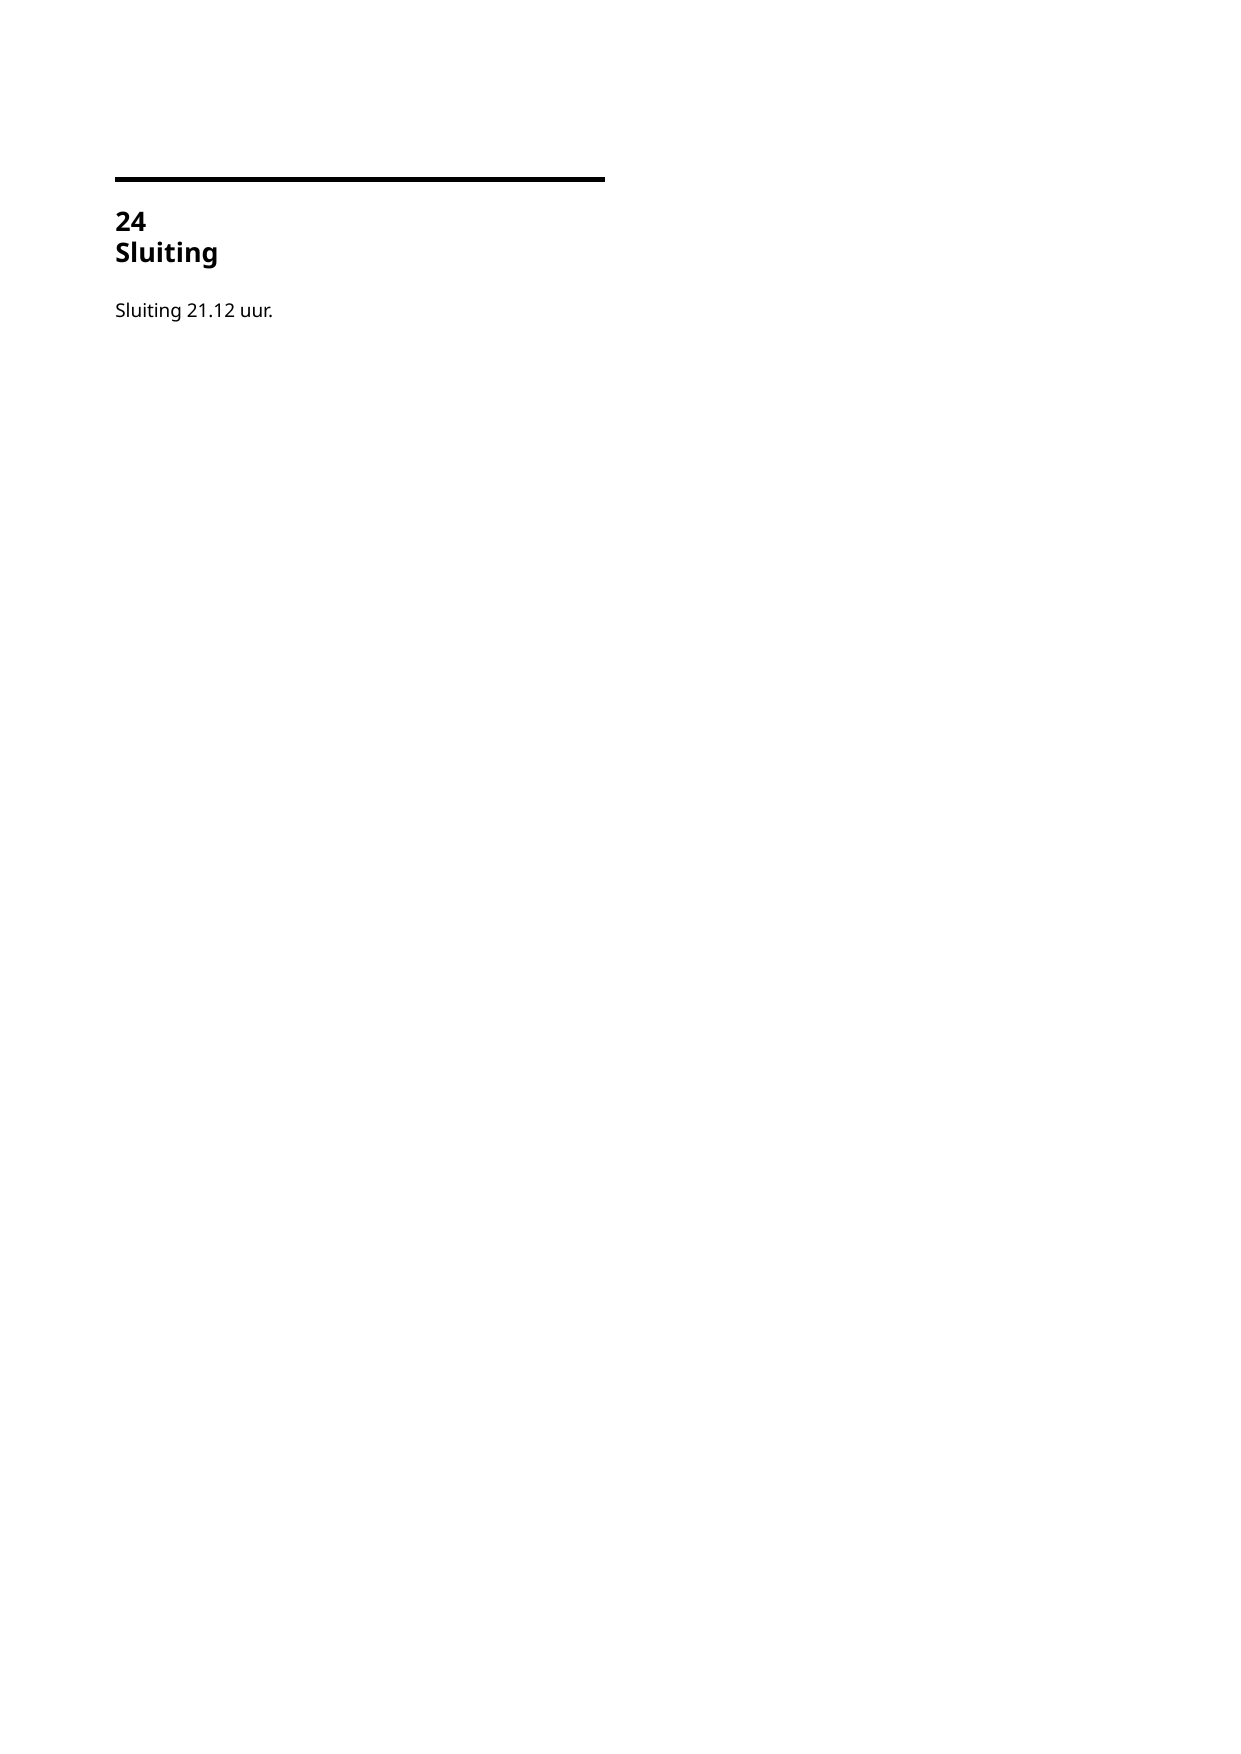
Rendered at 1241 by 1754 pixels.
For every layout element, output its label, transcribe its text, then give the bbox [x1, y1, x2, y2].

text 24 [115, 203, 605, 239]
text Sluiting [115, 239, 605, 283]
text Sluiting 21.12 uur. [115, 302, 605, 322]
